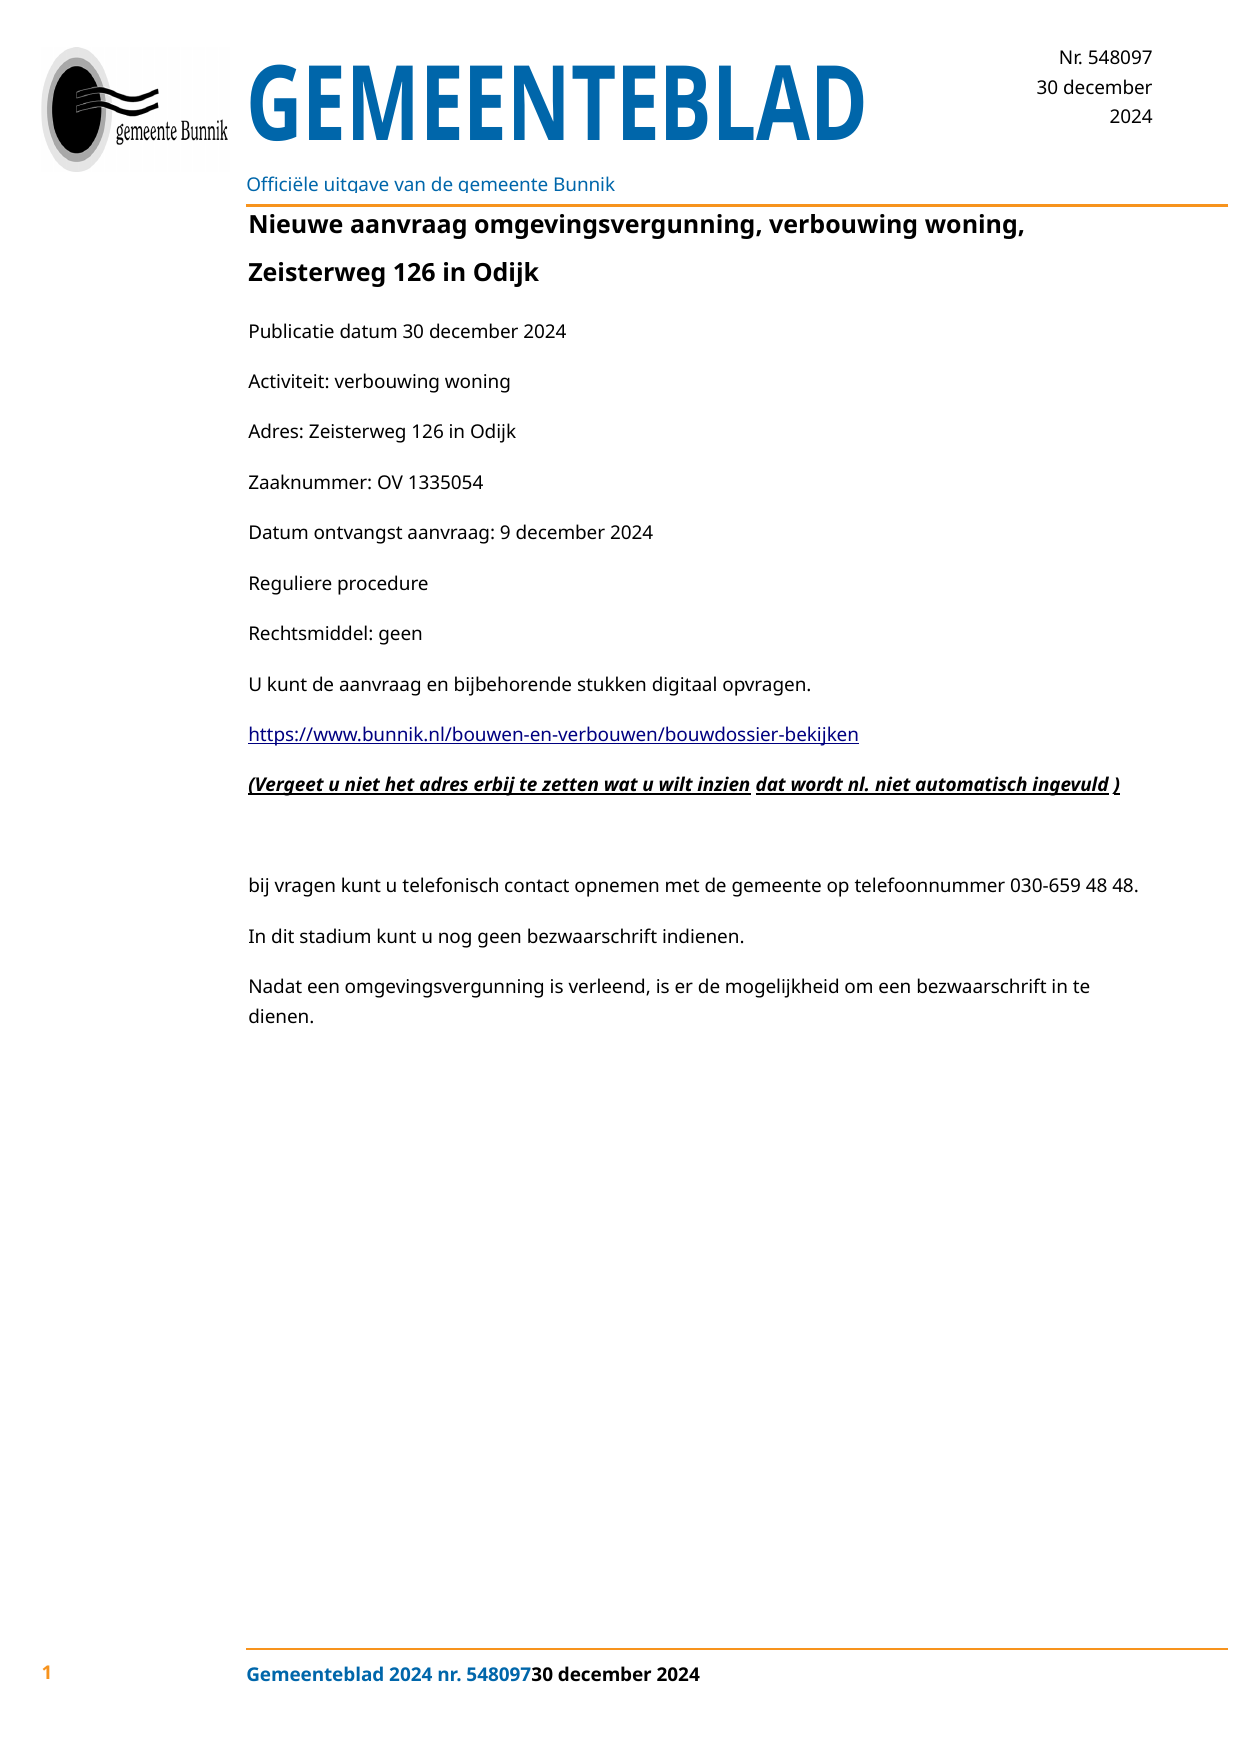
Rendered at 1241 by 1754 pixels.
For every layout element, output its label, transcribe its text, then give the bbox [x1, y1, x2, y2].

text Adres: Zeisterweg 126 in Odijk [248, 419, 1152, 444]
text Publicatie datum 30 december 2024 [248, 318, 1152, 344]
picture [41, 47, 231, 172]
text https://www.bunnik.nl/bouwen-en-verbouwen/bouwdossier-bekijken [248, 721, 1152, 747]
text Nadat een omgevingsvergunning is verleend, is er de mogelijkheid om een bezwaarschrift in te dienen. [248, 973, 1152, 1029]
text U kunt de aanvraag en bijbehorende stukken digitaal opvragen. [248, 671, 1152, 697]
text bij vragen kunt u telefonisch contact opnemen met de gemeente op telefoonnummer 030-659 48 48. [248, 872, 1152, 898]
text Datum ontvangst aanvraag: 9 december 2024 [248, 519, 1152, 545]
text Reguliere procedure [248, 570, 1152, 596]
text Zaaknummer: OV 1335054 [248, 469, 1152, 495]
text Activiteit: verbouwing woning [248, 368, 1152, 394]
text Nieuwe aanvraag omgevingsvergunning, verbouwing woning, Zeisterweg 126 in Odijk [248, 207, 1152, 288]
text (Vergeet u niet het adres erbij te zetten wat u wilt inzien dat wordt nl. niet automatisch ingevuld ) [248, 772, 1152, 797]
text In dit stadium kunt u nog geen bezwaarschrift indienen. [248, 923, 1152, 949]
text Rechtsmiddel: geen [248, 620, 1152, 646]
